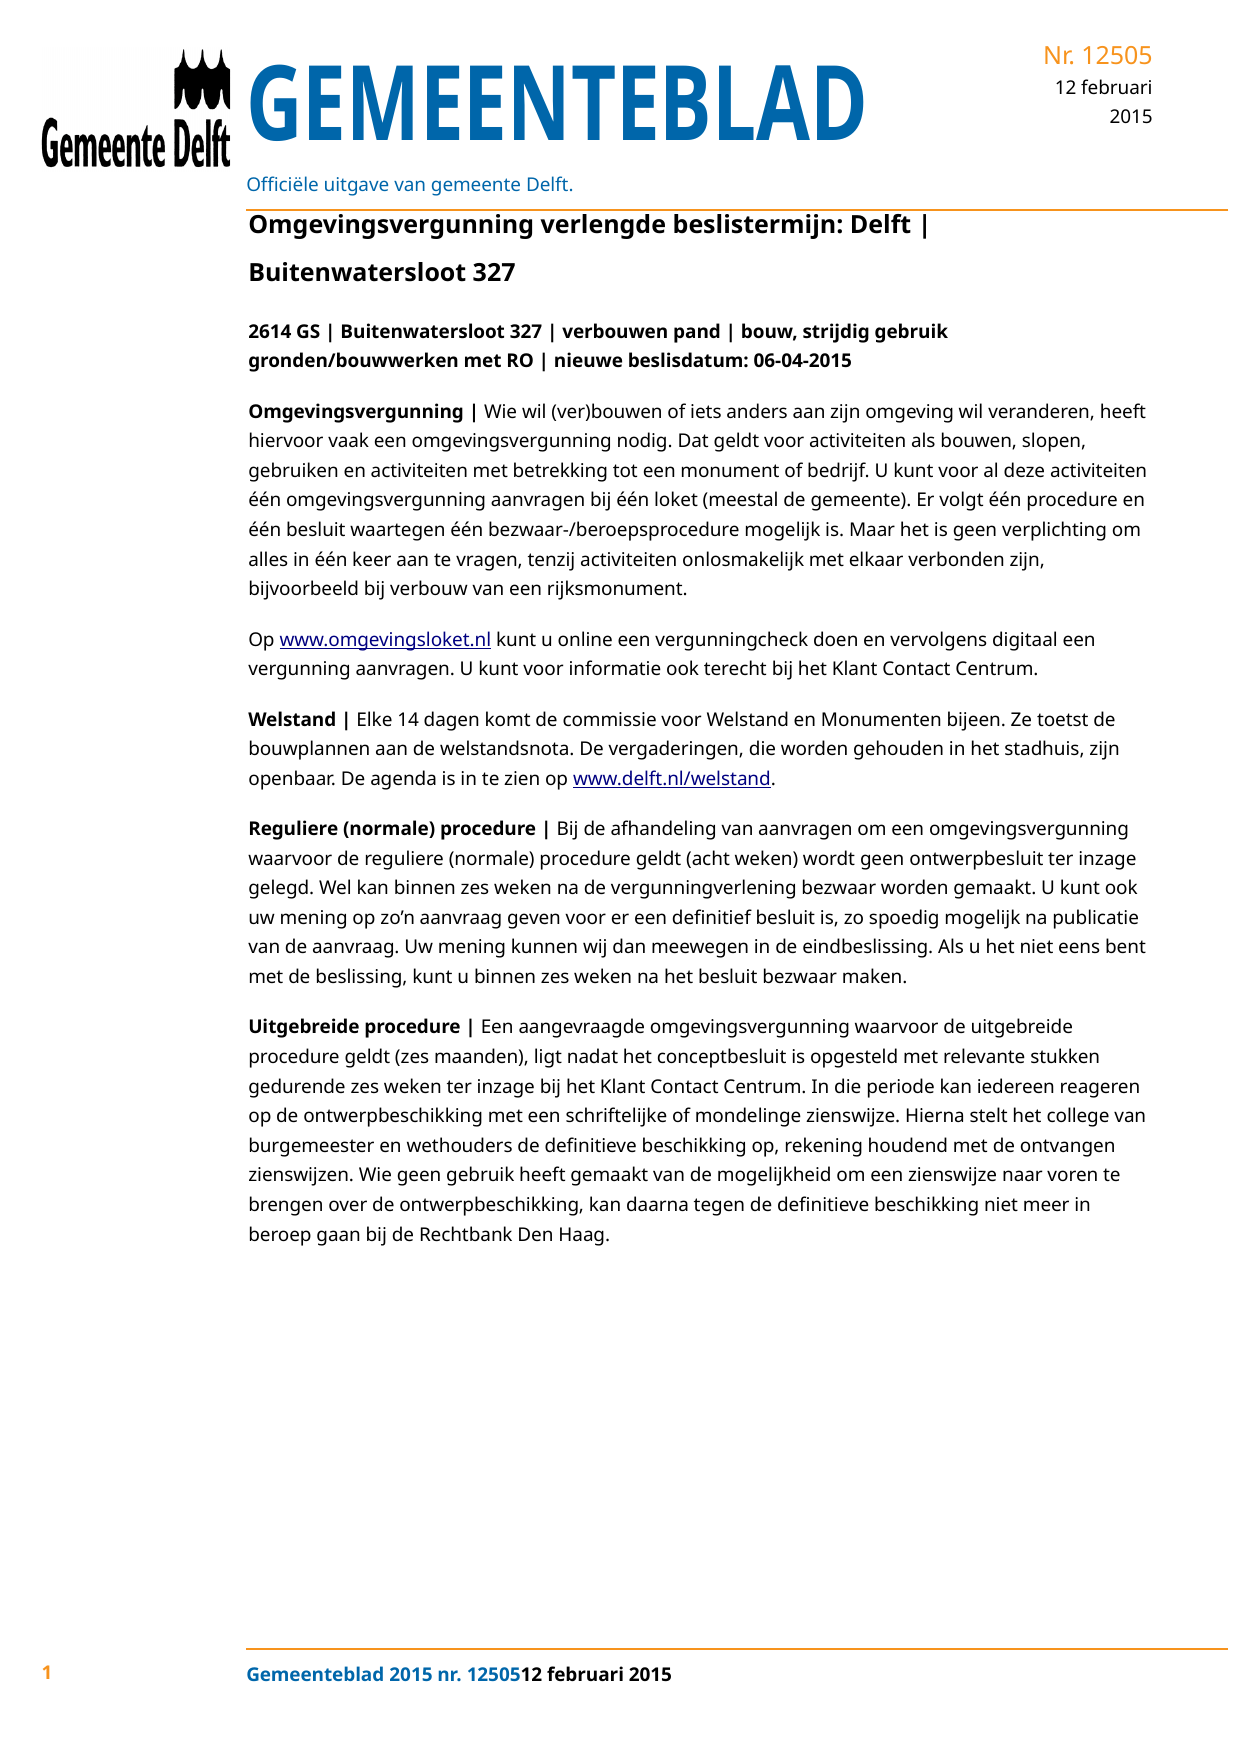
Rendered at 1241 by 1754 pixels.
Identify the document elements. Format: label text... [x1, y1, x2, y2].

text Omgevingsvergunning verlengde beslistermijn: Delft | Buitenwatersloot 327 [248, 211, 1152, 288]
text Uitgebreide procedure | Een aangevraagde omgevingsvergunning waarvoor de uitgebreide procedure geldt (zes maanden), ligt nadat het conceptbesluit is opgesteld met relevante stukken gedurende zes weken ter inzage bij het Klant Contact Centrum. In die periode kan iedereen reageren op de ontwerpbeschikking met een schriftelijke of mondelinge zienswijze. Hierna stelt het college van burgemeester en wethouders de definitieve beschikking op, rekening houdend met de ontvangen zienswijzen. Wie geen gebruik heeft gemaakt van de mogelijkheid om een zienswijze naar voren te brengen over de ontwerpbeschikking, kan daarna tegen de definitieve beschikking niet meer in beroep gaan bij de Rechtbank Den Haag. [248, 1014, 1152, 1247]
picture [41, 47, 231, 172]
text Reguliere (normale) procedure | Bij de afhandeling van aanvragen om een omgevingsvergunning waarvoor de reguliere (normale) procedure geldt (acht weken) wordt geen ontwerpbesluit ter inzage gelegd. Wel kan binnen zes weken na de vergunningverlening bezwaar worden gemaakt. U kunt ook uw mening op zo’n aanvraag geven voor er een definitief besluit is, zo spoedig mogelijk na publicatie van de aanvraag. Uw mening kunnen wij dan meewegen in de eindbeslissing. Als u het niet eens bent met de beslissing, kunt u binnen zes weken na het besluit bezwaar maken. [248, 815, 1152, 989]
text Omgevingsvergunning | Wie wil (ver)bouwen of iets anders aan zijn omgeving wil veranderen, heeft hiervoor vaak een omgevingsvergunning nodig. Dat geldt voor activiteiten als bouwen, slopen, gebruiken en activiteiten met betrekking tot een monument of bedrijf. U kunt voor al deze activiteiten één omgevingsvergunning aanvragen bij één loket (meestal de gemeente). Er volgt één procedure en één besluit waartegen één bezwaar-/beroepsprocedure mogelijk is. Maar het is geen verplichting om alles in één keer aan te vragen, tenzij activiteiten onlosmakelijk met elkaar verbonden zijn, bijvoorbeeld bij verbouw van een rijksmonument. [248, 398, 1152, 601]
text Welstand | Elke 14 dagen komt de commissie voor Welstand en Monumenten bijeen. Ze toetst de bouwplannen aan de welstandsnota. De vergaderingen, die worden gehouden in het stadhuis, zijn openbaar. De agenda is in te zien op www.delft.nl/welstand. [248, 706, 1152, 791]
text 2614 GS | Buitenwatersloot 327 | verbouwen pand | bouw, strijdig gebruik gronden/bouwwerken met RO | nieuwe beslisdatum: 06-04-2015 [248, 318, 1152, 373]
text Op www.omgevingsloket.nl kunt u online een vergunningcheck doen en vervolgens digitaal een vergunning aanvragen. U kunt voor informatie ook terecht bij het Klant Contact Centrum. [248, 626, 1152, 681]
